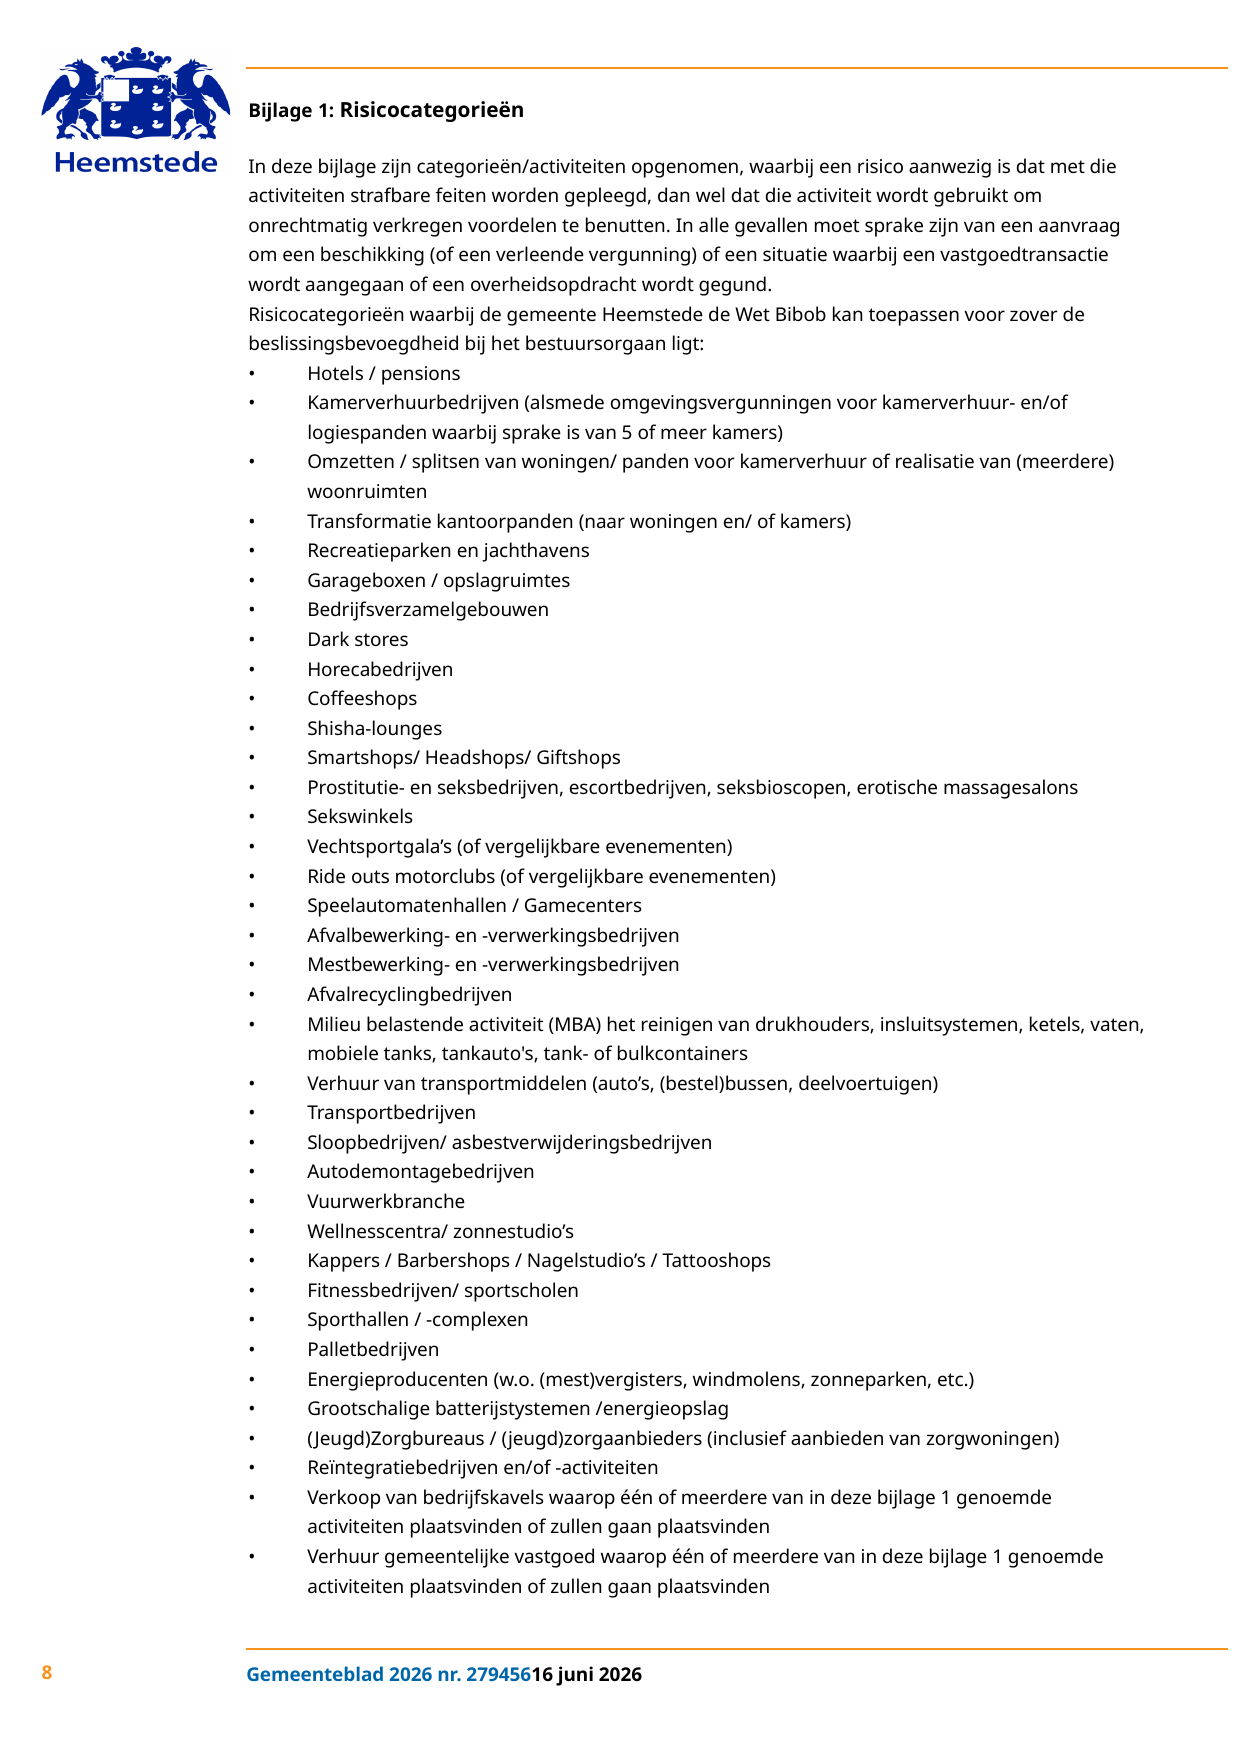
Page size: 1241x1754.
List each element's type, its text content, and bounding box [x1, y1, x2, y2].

text In deze bijlage zijn categorieën/activiteiten opgenomen, waarbij een risico aanwezig is dat met die activiteiten strafbare feiten worden gepleegd, dan wel dat die activiteit wordt gebruikt om onrechtmatig verkregen voordelen te benutten. In alle gevallen moet sprake zijn van een aanvraag om een beschikking (of een verleende vergunning) of een situatie waarbij een vastgoedtransactie wordt aangegaan of een overheidsopdracht wordt gegund. [248, 153, 1152, 297]
list Autodemontagebedrijven [248, 1159, 1152, 1184]
list Milieu belastende activiteit (MBA) het reinigen van drukhouders, insluitsystemen, ketels, vaten, mobiele tanks, tankauto's, tank- of bulkcontainers [248, 1011, 1152, 1066]
list Sloopbedrijven/ asbestverwijderingsbedrijven [248, 1129, 1152, 1155]
list Afvalbewerking- en -verwerkingsbedrijven [248, 922, 1152, 948]
list Palletbedrijven [248, 1336, 1152, 1362]
list Hotels / pensions [248, 360, 1152, 386]
list Reïntegratiebedrijven en/of -activiteiten [248, 1454, 1152, 1480]
list Horecabedrijven [248, 656, 1152, 682]
list (Jeugd)Zorgbureaus / (jeugd)zorgaanbieders (inclusief aanbieden van zorgwoningen) [248, 1425, 1152, 1451]
list Energieproducenten (w.o. (mest)vergisters, windmolens, zonneparken, etc.) [248, 1366, 1152, 1392]
picture [41, 47, 231, 172]
list Grootschalige batterijstystemen /energieopslag [248, 1395, 1152, 1421]
list Verkoop van bedrijfskavels waarop één of meerdere van in deze bijlage 1 genoemde activiteiten plaatsvinden of zullen gaan plaatsvinden [248, 1484, 1152, 1539]
list Fitnessbedrijven/ sportscholen [248, 1277, 1152, 1303]
list Vechtsportgala’s (of vergelijkbare evenementen) [248, 833, 1152, 859]
list Shisha-lounges [248, 715, 1152, 741]
list Sekswinkels [248, 804, 1152, 829]
text Bijlage 1: Risicocategorieën [248, 95, 1152, 123]
list Sporthallen / -complexen [248, 1307, 1152, 1332]
list Coffeeshops [248, 685, 1152, 711]
list Ride outs motorclubs (of vergelijkbare evenementen) [248, 863, 1152, 889]
list Mestbewerking- en -verwerkingsbedrijven [248, 952, 1152, 977]
list Kappers / Barbershops / Nagelstudio’s / Tattooshops [248, 1247, 1152, 1273]
list Kamerverhuurbedrijven (alsmede omgevingsvergunningen voor kamerverhuur- en/of logiespanden waarbij sprake is van 5 of meer kamers) [248, 389, 1152, 445]
list Transportbedrijven [248, 1099, 1152, 1125]
list Bedrijfsverzamelgebouwen [248, 597, 1152, 622]
list Garageboxen / opslagruimtes [248, 567, 1152, 593]
list Prostitutie- en seksbedrijven, escortbedrijven, seksbioscopen, erotische massagesalons [248, 774, 1152, 800]
list Speelautomatenhallen / Gamecenters [248, 892, 1152, 918]
list Afvalrecyclingbedrijven [248, 981, 1152, 1007]
text Risicocategorieën waarbij de gemeente Heemstede de Wet Bibob kan toepassen voor zover de beslissingsbevoegdheid bij het bestuursorgaan ligt: [248, 301, 1152, 356]
list Dark stores [248, 626, 1152, 652]
list Omzetten / splitsen van woningen/ panden voor kamerverhuur of realisatie van (meerdere) woonruimten [248, 449, 1152, 504]
list Recreatieparken en jachthavens [248, 537, 1152, 563]
list Verhuur gemeentelijke vastgoed waarop één of meerdere van in deze bijlage 1 genoemde activiteiten plaatsvinden of zullen gaan plaatsvinden [248, 1543, 1152, 1599]
list Smartshops/ Headshops/ Giftshops [248, 744, 1152, 770]
list Verhuur van transportmiddelen (auto’s, (bestel)bussen, deelvoertuigen) [248, 1070, 1152, 1096]
list Vuurwerkbranche [248, 1188, 1152, 1214]
list Transformatie kantoorpanden (naar woningen en/ of kamers) [248, 508, 1152, 534]
list Wellnesscentra/ zonnestudio’s [248, 1218, 1152, 1244]
